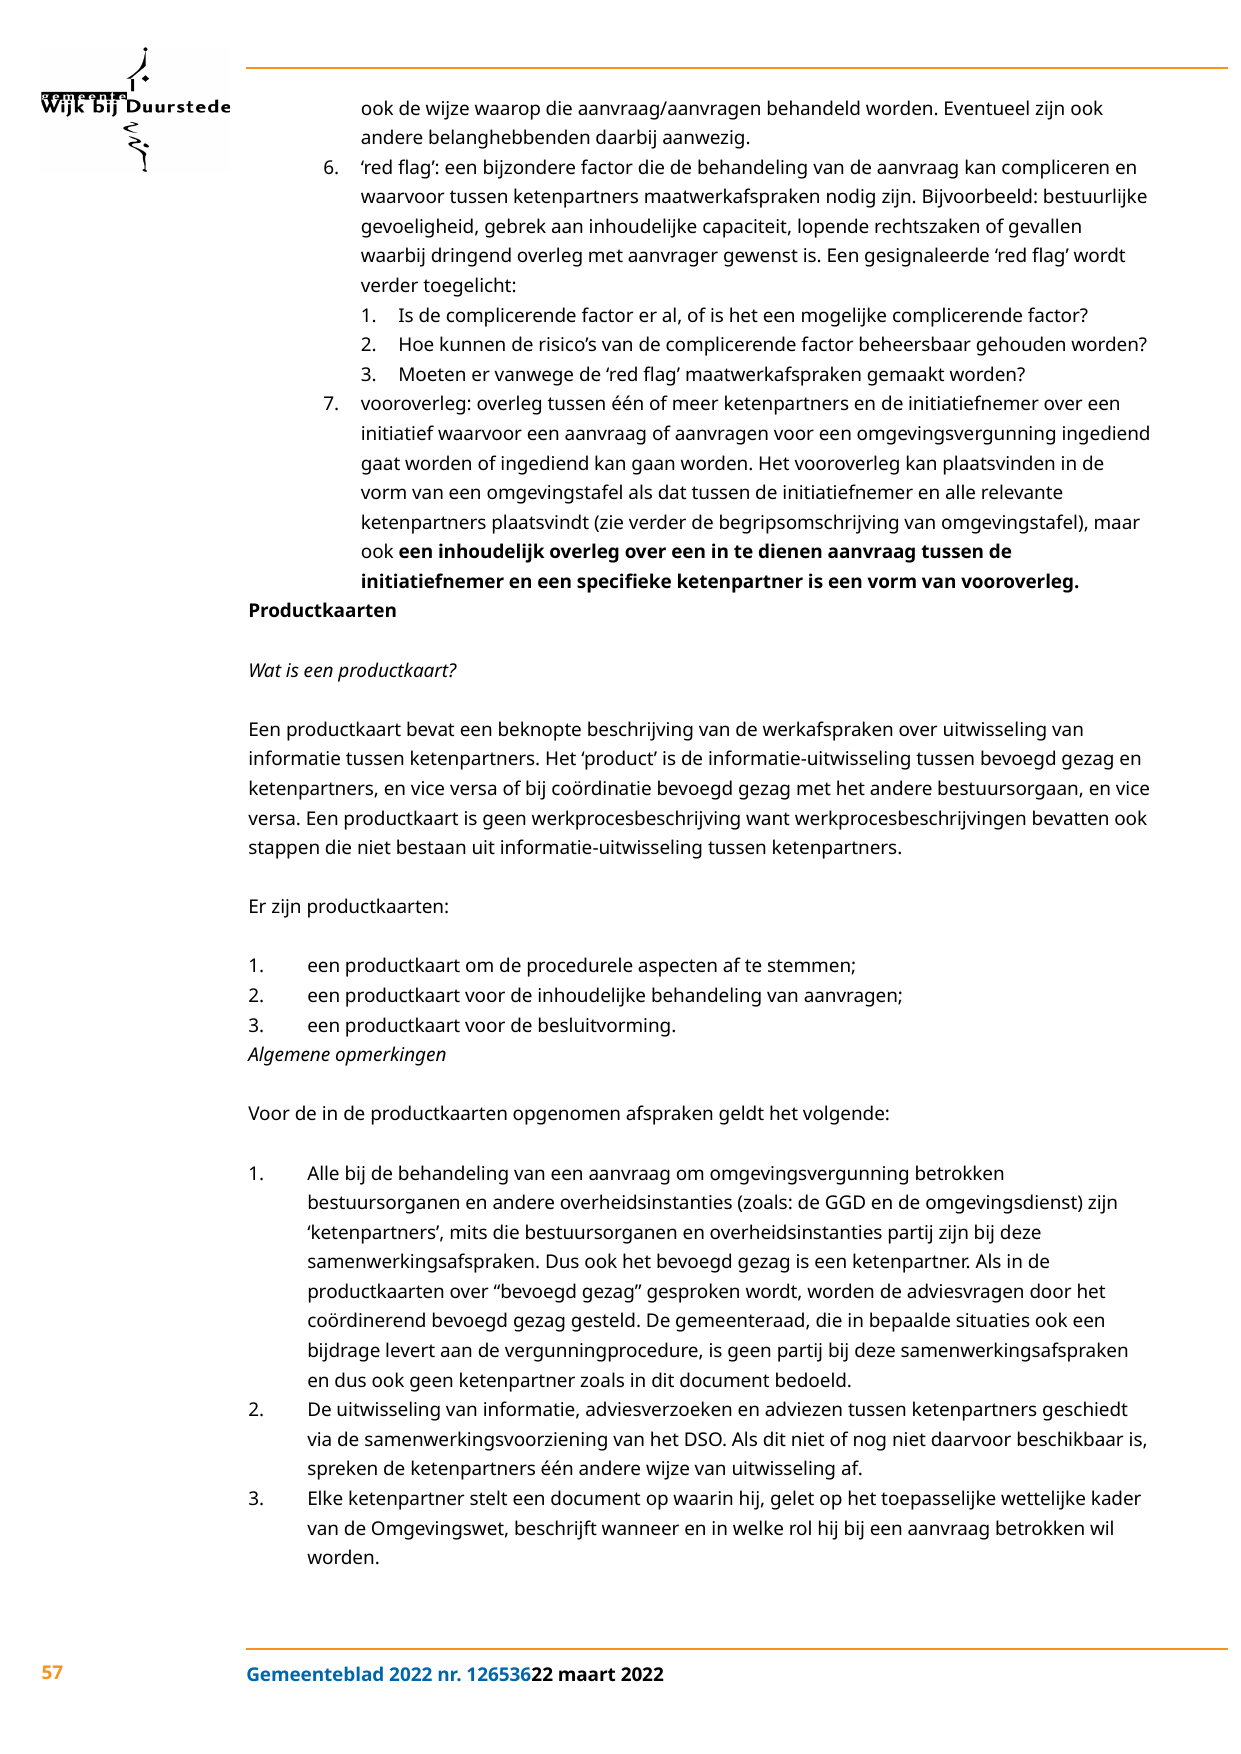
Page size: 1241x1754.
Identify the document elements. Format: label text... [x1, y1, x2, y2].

list De uitwisseling van informatie, adviesverzoeken en adviezen tussen ketenpartners geschiedt via de samenwerkingsvoorziening van het DSO. Als dit niet of nog niet daarvoor beschikbaar is, spreken de ketenpartners één andere wijze van uitwisseling af. [248, 1396, 1152, 1481]
list vooroverleg: overleg tussen één of meer ketenpartners en de initiatiefnemer over een initiatief waarvoor een aanvraag of aanvragen voor een omgevingsvergunning ingediend gaat worden of ingediend kan gaan worden. Het vooroverleg kan plaatsvinden in de vorm van een omgevingstafel als dat tussen de initiatiefnemer en alle relevante ketenpartners plaatsvindt (zie verder de begripsomschrijving van omgevingstafel), maar ook een inhoudelijk overleg over een in te dienen aanvraag tussen de initiatiefnemer en een specifieke ketenpartner is een vorm van vooroverleg. [323, 391, 1152, 594]
text Er zijn productkaarten: [248, 893, 1152, 919]
text Wat is een productkaart? [248, 657, 1152, 683]
list een productkaart voor de inhoudelijke behandeling van aanvragen; [248, 982, 1152, 1008]
list een productkaart om de procedurele aspecten af te stemmen; [248, 953, 1152, 978]
list Is de complicerende factor er al, of is het een mogelijke complicerende factor? [361, 302, 1152, 328]
text Productkaarten [248, 598, 1152, 623]
list Alle bij de behandeling van een aanvraag om omgevingsvergunning betrokken bestuursorganen en andere overheidsinstanties (zoals: de GGD en de omgevingsdienst) zijn ‘ketenpartners’, mits die bestuursorganen en overheidsinstanties partij zijn bij deze samenwerkingsafspraken. Dus ook het bevoegd gezag is een ketenpartner. Als in de productkaarten over “bevoegd gezag” gesproken wordt, worden de adviesvragen door het coördinerend bevoegd gezag gesteld. De gemeenteraad, die in bepaalde situaties ook een bijdrage levert aan de vergunningprocedure, is geen partij bij deze samenwerkingsafspraken en dus ook geen ketenpartner zoals in dit document bedoeld. [248, 1160, 1152, 1393]
list Moeten er vanwege de ‘red flag’ maatwerkafspraken gemaakt worden? [361, 361, 1152, 387]
list Hoe kunnen de risico’s van de complicerende factor beheersbaar gehouden worden? [361, 331, 1152, 357]
text Algemene opmerkingen [248, 1041, 1152, 1067]
list Elke ketenpartner stelt een document op waarin hij, gelet op het toepasselijke wettelijke kader van de Omgevingswet, beschrijft wanneer en in welke rol hij bij een aanvraag betrokken wil worden. [248, 1485, 1152, 1570]
list ‘red flag’: een bijzondere factor die de behandeling van de aanvraag kan compliceren en waarvoor tussen ketenpartners maatwerkafspraken nodig zijn. Bijvoorbeeld: bestuurlijke gevoeligheid, gebrek aan inhoudelijke capaciteit, lopende rechtszaken of gevallen waarbij dringend overleg met aanvrager gewenst is. Een gesignaleerde ‘red flag’ wordt verder toegelicht: [323, 154, 1152, 298]
list ook de wijze waarop die aanvraag/aanvragen behandeld worden. Eventueel zijn ook andere belanghebbenden daarbij aanwezig. [323, 95, 1152, 150]
picture [41, 47, 231, 172]
list een productkaart voor de besluitvorming. [248, 1012, 1152, 1038]
text Voor de in de productkaarten opgenomen afspraken geldt het volgende: [248, 1101, 1152, 1126]
text Een productkaart bevat een beknopte beschrijving van de werkafspraken over uitwisseling van informatie tussen ketenpartners. Het ‘product’ is de informatie-uitwisseling tussen bevoegd gezag en ketenpartners, en vice versa of bij coördinatie bevoegd gezag met het andere bestuursorgaan, en vice versa. Een productkaart is geen werkprocesbeschrijving want werkprocesbeschrijvingen bevatten ook stappen die niet bestaan uit informatie-uitwisseling tussen ketenpartners. [248, 716, 1152, 860]
